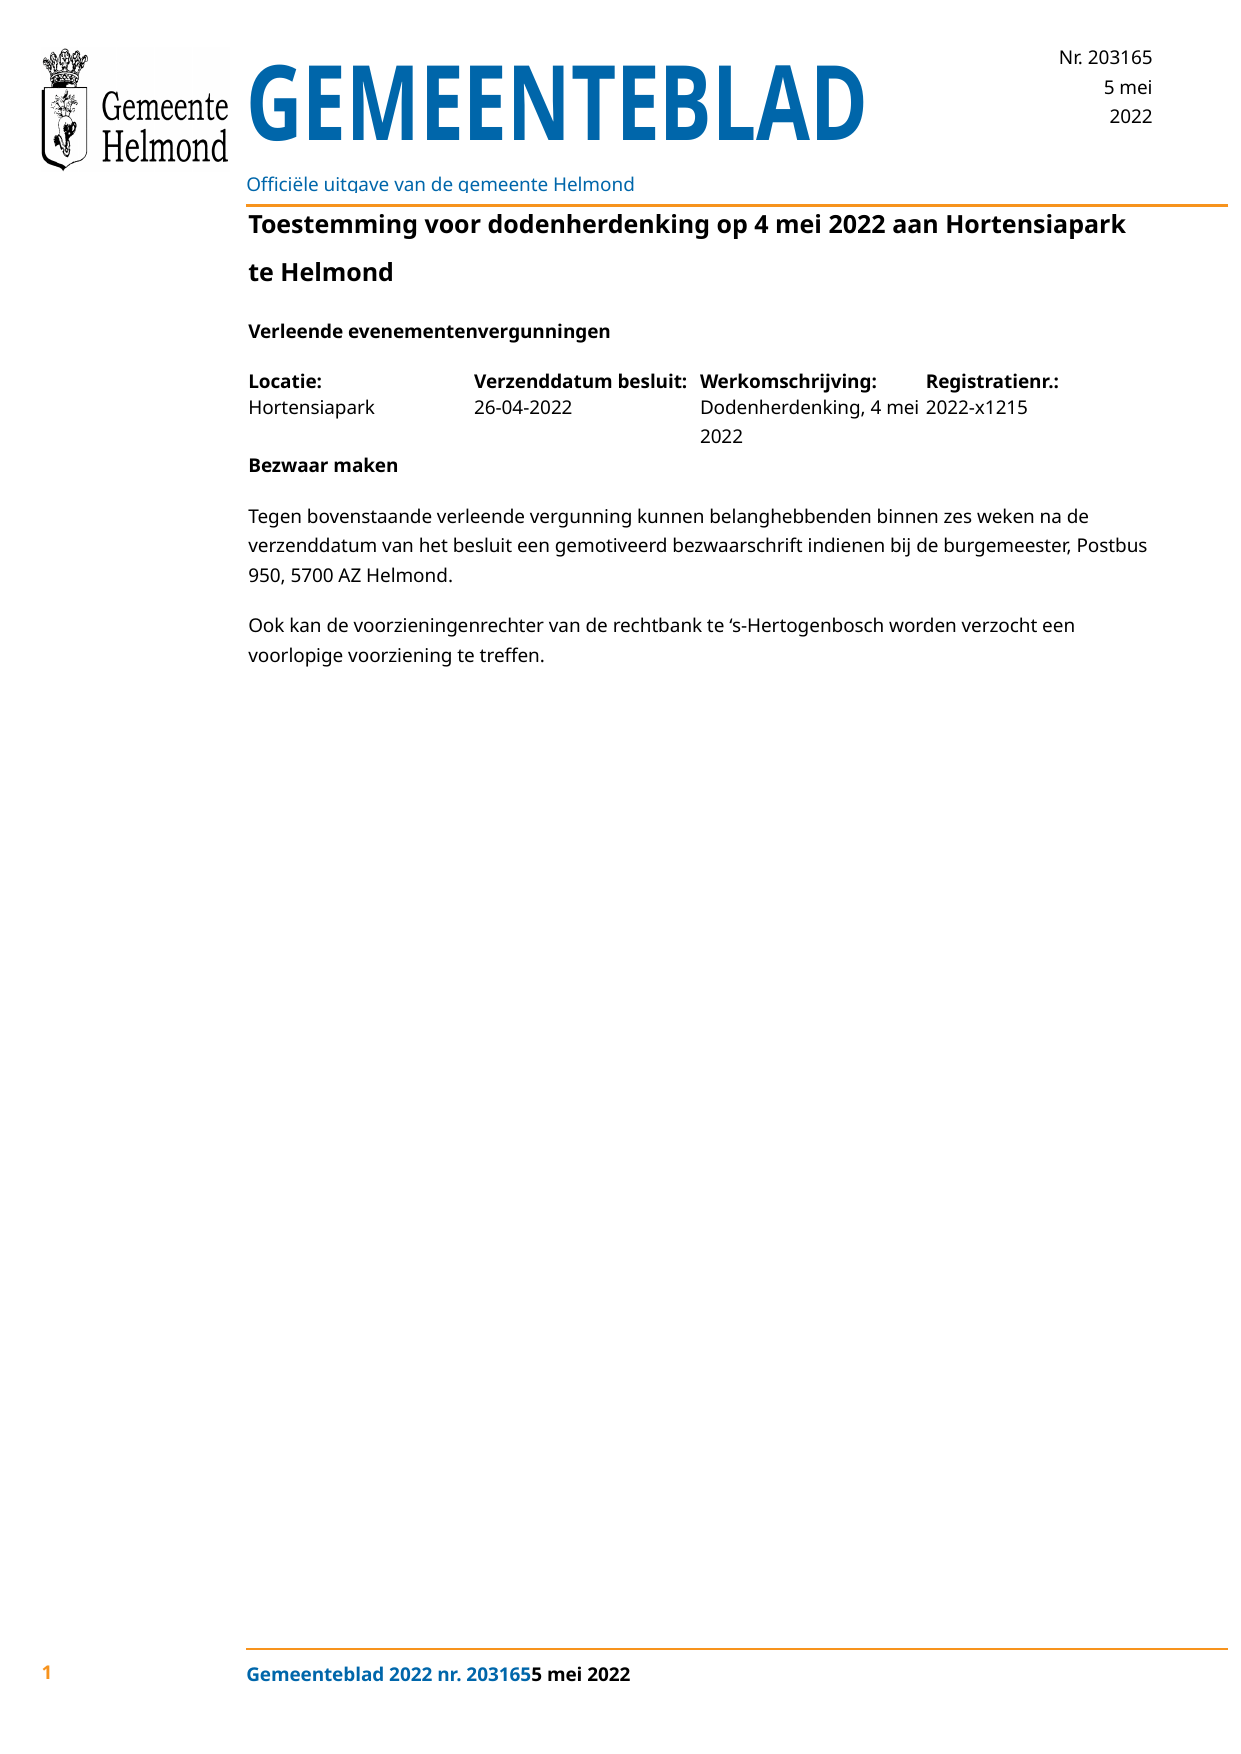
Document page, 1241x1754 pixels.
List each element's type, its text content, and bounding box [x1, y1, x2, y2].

picture [41, 47, 231, 172]
text Bezwaar maken [248, 453, 1152, 478]
table_cell 2022-x1215 [926, 394, 1152, 449]
table_cell 26-04-2022 [474, 394, 700, 449]
table_header Verzenddatum besluit: [474, 369, 700, 394]
text Ook kan de voorzieningenrechter van de rechtbank te ‘s-Hertogenbosch worden verzocht een voorlopige voorziening te treffen. [248, 613, 1152, 668]
text Verleende evenementenvergunningen [248, 318, 1152, 344]
table_cell Hortensiapark [248, 394, 474, 449]
table_header Locatie: [248, 369, 474, 394]
table_header Registratienr.: [926, 369, 1152, 394]
table_header Werkomschrijving: [700, 369, 926, 394]
text Toestemming voor dodenherdenking op 4 mei 2022 aan Hortensiapark te Helmond [248, 207, 1152, 288]
text Tegen bovenstaande verleende vergunning kunnen belanghebbenden binnen zes weken na de verzenddatum van het besluit een gemotiveerd bezwaarschrift indienen bij de burgemeester, Postbus 950, 5700 AZ Helmond. [248, 503, 1152, 588]
table_cell Dodenherdenking, 4 mei 2022 [700, 394, 926, 449]
